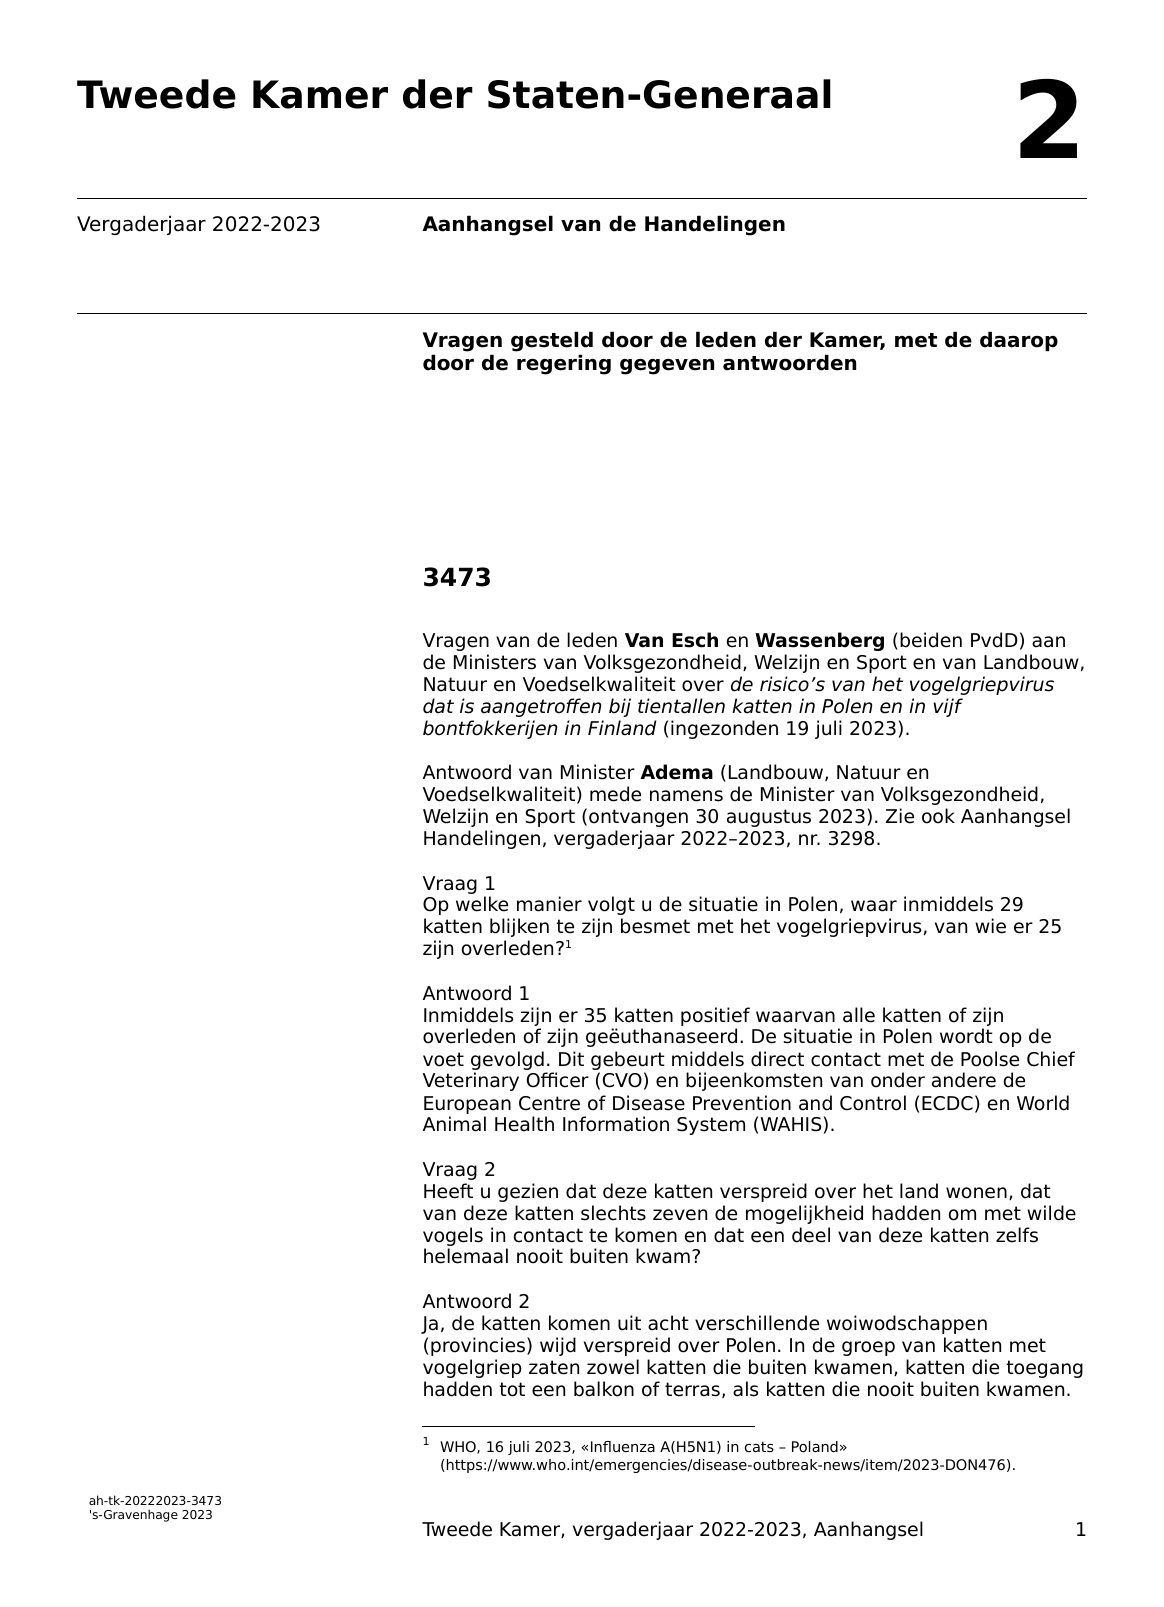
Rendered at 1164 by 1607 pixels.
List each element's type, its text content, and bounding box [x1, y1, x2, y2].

text Inmiddels zijn er 35 katten positief waarvan alle katten of zijn overleden of zijn geëuthanaseerd. De situatie in Polen wordt op de voet gevolgd. Dit gebeurt middels direct contact met de Poolse Chief Veterinary Officer (CVO) en bijeenkomsten van onder andere de European Centre of Disease Prevention and Control (ECDC) en World Animal Health Information System (WAHIS). [422, 1004, 1087, 1136]
text 's-Gravenhage 2023 [88, 1508, 323, 1522]
text ah-tk-20222023-3473 [88, 1494, 323, 1508]
text Antwoord van Minister Adema (Landbouw, Natuur en Voedselkwaliteit) mede namens de Minister van Volksgezondheid, Welzijn en Sport (ontvangen 30 augustus 2023). Zie ook Aanhangsel Handelingen, vergaderjaar 2022–2023, nr. 3298. [422, 762, 1087, 850]
text Antwoord 2 [422, 1291, 1087, 1313]
text Heeft u gezien dat deze katten verspreid over het land wonen, dat van deze katten slechts zeven de mogelijkheid hadden om met wilde vogels in contact te komen en dat een deel van deze katten zelfs helemaal nooit buiten kwam? [422, 1181, 1087, 1268]
text WHO, 16 juli 2023, «Influenza A(H5N1) in cats – Poland» (https://www.who.int/emergencies/disease-outbreak-news/item/2023-DON476). [422, 1435, 1087, 1474]
table_cell Aanhangsel van de Handelingen [422, 199, 1087, 313]
text Vragen van de leden Van Esch en Wassenberg (beiden PvdD) aan de Ministers van Volksgezondheid, Welzijn en Sport en van Landbouw, Natuur en Voedselkwaliteit over de risico’s van het vogelgriepvirus dat is aangetroffen bij tientallen katten in Polen en in vijf bontfokkerijen in Finland (ingezonden 19 juli 2023). [422, 630, 1087, 740]
text Op welke manier volgt u de situatie in Polen, waar inmiddels 29 katten blijken te zijn besmet met het vogelgriepvirus, van wie er 25 zijn overleden? [422, 894, 1087, 960]
table_header 2 [886, 59, 1087, 198]
table_header Tweede Kamer der Staten-Generaal [77, 59, 886, 198]
table_cell [77, 314, 422, 375]
table_cell Vragen gesteld door de leden der Kamer, met de daarop door de regering gegeven antwoorden [422, 314, 1087, 375]
text Vraag 1 [422, 872, 1087, 894]
text Vraag 2 [422, 1158, 1087, 1181]
text Ja, de katten komen uit acht verschillende woiwodschappen (provincies) wijd verspreid over Polen. In de groep van katten met vogelgriep zaten zowel katten die buiten kwamen, katten die toegang hadden tot een balkon of terras, als katten die nooit buiten kwamen. [422, 1313, 1087, 1401]
text Antwoord 1 [422, 982, 1087, 1004]
table_cell Vergaderjaar 2022-2023 [77, 199, 422, 313]
text 3473 [422, 563, 1087, 592]
